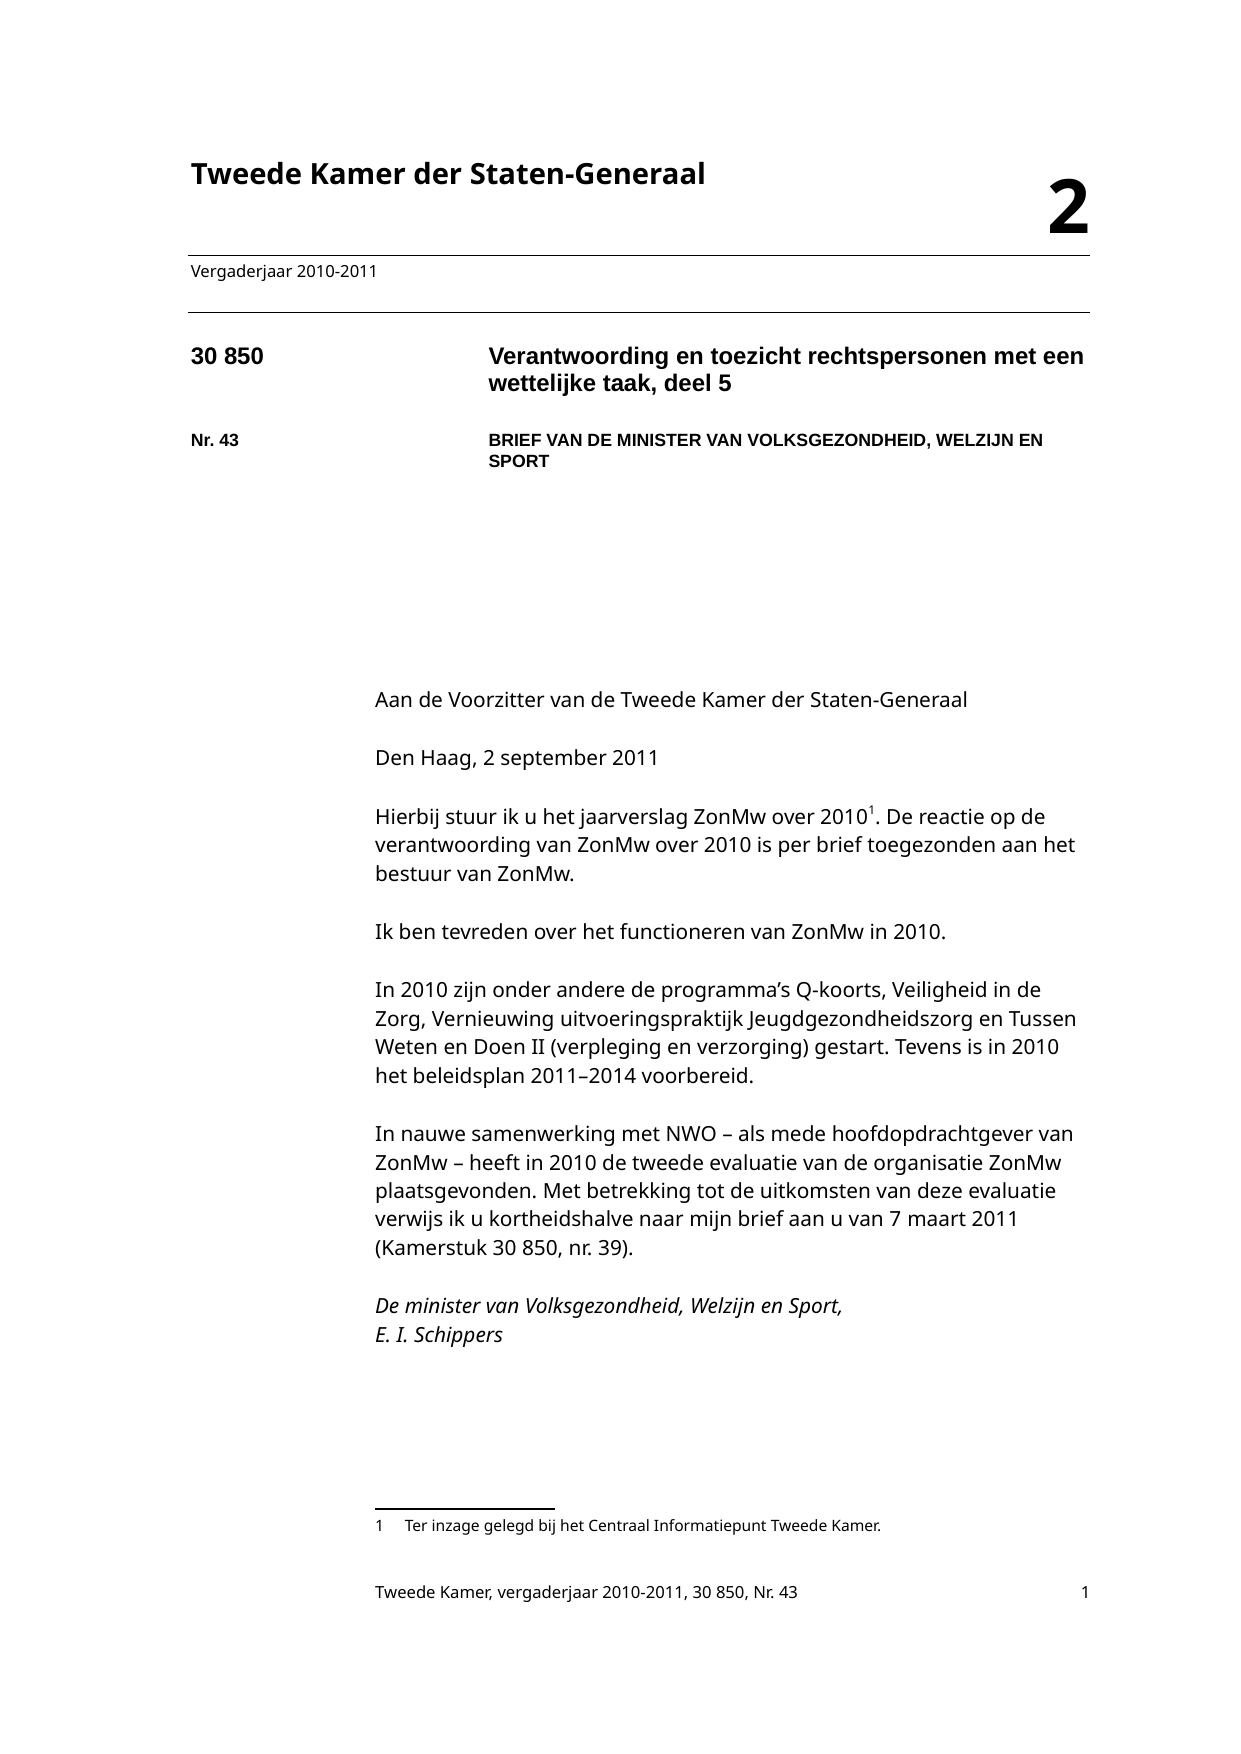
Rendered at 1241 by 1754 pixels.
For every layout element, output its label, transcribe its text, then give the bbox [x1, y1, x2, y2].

table_cell Vergaderjaar 2010-2011 [188, 256, 485, 312]
text Aan de Voorzitter van de Tweede Kamer der Staten-Generaal [375, 685, 1090, 713]
table_cell Verantwoording en toezicht rechtspersonen met een wettelijke taak, deel 5 [485, 339, 1090, 427]
text Ter inzage gelegd bij het Centraal Informatiepunt Tweede Kamer. [375, 1508, 1090, 1536]
table_header 2 [910, 150, 1090, 255]
table_cell 30 850 [188, 339, 485, 427]
text Hierbij stuur ik u het jaarverslag ZonMw over 2010. De reactie op de verantwoording van ZonMw over 2010 is per brief toegezonden aan het bestuur van ZonMw. [375, 802, 1090, 887]
text De minister van Volksgezondheid, Welzijn en Sport, [375, 1291, 1090, 1320]
text Den Haag, 2 september 2011 [375, 743, 1090, 772]
table_header Tweede Kamer der Staten-Generaal [188, 150, 909, 255]
table_cell [485, 256, 1090, 312]
table_cell BRIEF VAN DE MINISTER VAN VOLKSGEZONDHEID, WELZIJN EN SPORT [485, 427, 1090, 566]
text E. I. Schippers [375, 1320, 1090, 1348]
table_cell [188, 313, 485, 339]
text Ik ben tevreden over het functioneren van ZonMw in 2010. [375, 917, 1090, 946]
table_cell Nr. 43 [188, 427, 485, 566]
text In 2010 zijn onder andere de programma’s Q-koorts, Veiligheid in de Zorg, Vernieuwing uitvoeringspraktijk Jeugdgezondheidszorg en Tussen Weten en Doen II (verpleging en verzorging) gestart. Tevens is in 2010 het beleidsplan 2011–2014 voorbereid. [375, 976, 1090, 1089]
text In nauwe samenwerking met NWO – als mede hoofdopdrachtgever van ZonMw – heeft in 2010 de tweede evaluatie van de organisatie ZonMw plaatsgevonden. Met betrekking tot de uitkomsten van deze evaluatie verwijs ik u kortheidshalve naar mijn brief aan u van 7 maart 2011 (Kamerstuk 30 850, nr. 39). [375, 1119, 1090, 1261]
table_cell [485, 313, 1090, 339]
